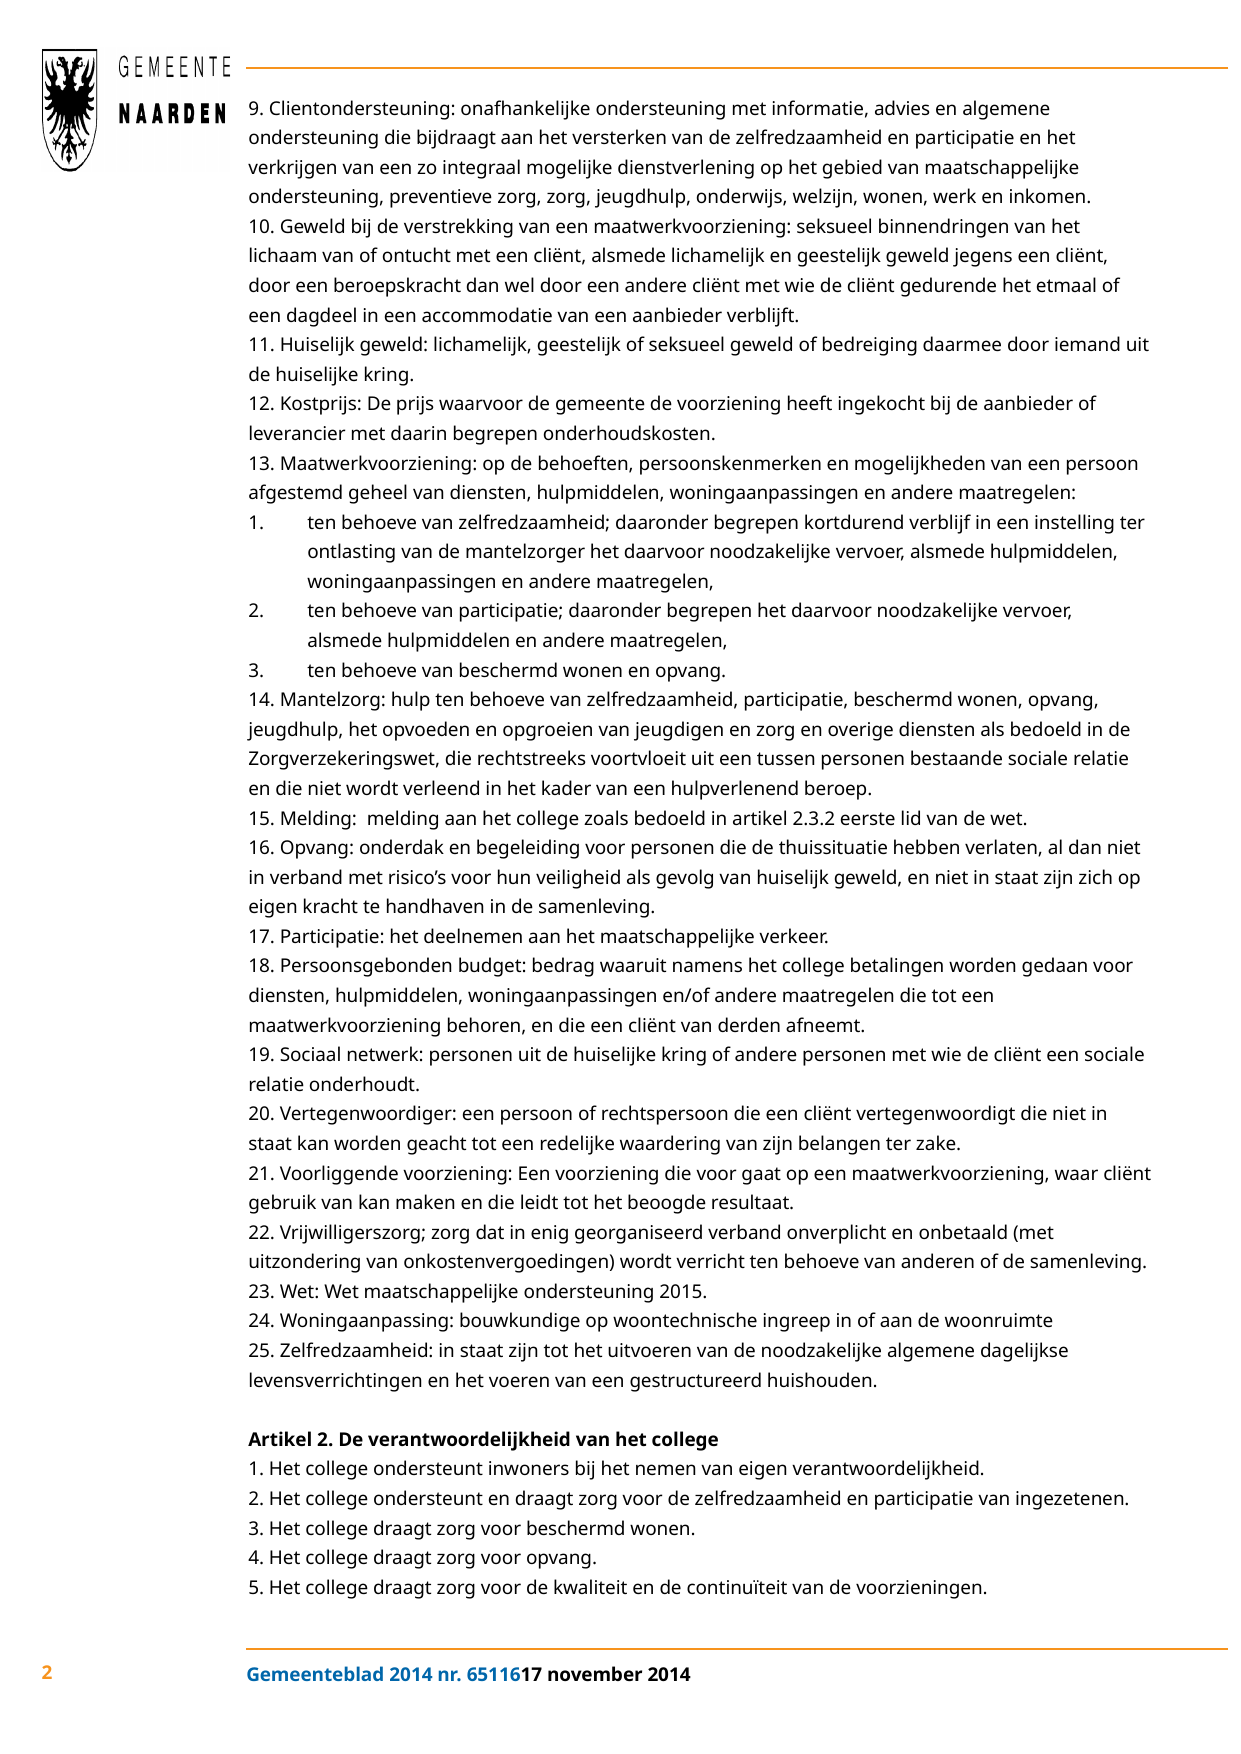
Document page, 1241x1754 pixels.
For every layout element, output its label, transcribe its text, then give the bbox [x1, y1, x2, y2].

list ten behoeve van participatie; daaronder begrepen het daarvoor noodzakelijke vervoer, alsmede hulpmiddelen en andere maatregelen, [248, 598, 1152, 653]
text 10. Geweld bij de verstrekking van een maatwerkvoorziening: seksueel binnendringen van het lichaam van of ontucht met een cliënt, alsmede lichamelijk en geestelijk geweld jegens een cliënt, door een beroepskracht dan wel door een andere cliënt met wie de cliënt gedurende het etmaal of een dagdeel in een accommodatie van een aanbieder verblijft. [248, 213, 1152, 328]
text 25. Zelfredzaamheid: in staat zijn tot het uitvoeren van de noodzakelijke algemene dagelijkse levensverrichtingen en het voeren van een gestructureerd huishouden. [248, 1337, 1152, 1393]
text 13. Maatwerkvoorziening: op de behoeften, persoonskenmerken en mogelijkheden van een persoon afgestemd geheel van diensten, hulpmiddelen, woningaanpassingen en andere maatregelen: [248, 450, 1152, 505]
text 19. Sociaal netwerk: personen uit de huiselijke kring of andere personen met wie de cliënt een sociale relatie onderhoudt. [248, 1041, 1152, 1097]
list ten behoeve van beschermd wonen en opvang. [248, 657, 1152, 683]
text 2. Het college ondersteunt en draagt zorg voor de zelfredzaamheid en participatie van ingezetenen. [248, 1485, 1152, 1511]
list ten behoeve van zelfredzaamheid; daaronder begrepen kortdurend verblijf in een instelling ter ontlasting van de mantelzorger het daarvoor noodzakelijke vervoer, alsmede hulpmiddelen, woningaanpassingen en andere maatregelen, [248, 509, 1152, 594]
text 16. Opvang: onderdak en begeleiding voor personen die de thuissituatie hebben verlaten, al dan niet in verband met risico’s voor hun veiligheid als gevolg van huiselijk geweld, en niet in staat zijn zich op eigen kracht te handhaven in de samenleving. [248, 834, 1152, 919]
text 5. Het college draagt zorg voor de kwaliteit en de continuïteit van de voorzieningen. [248, 1574, 1152, 1600]
text 12. Kostprijs: De prijs waarvoor de gemeente de voorziening heeft ingekocht bij de aanbieder of leverancier met daarin begrepen onderhoudskosten. [248, 391, 1152, 446]
text 18. Persoonsgebonden budget: bedrag waaruit namens het college betalingen worden gedaan voor diensten, hulpmiddelen, woningaanpassingen en/of andere maatregelen die tot een maatwerkvoorziening behoren, en die een cliënt van derden afneemt. [248, 953, 1152, 1038]
text 1. Het college ondersteunt inwoners bij het nemen van eigen verantwoordelijkheid. [248, 1456, 1152, 1481]
text 22. Vrijwilligerszorg; zorg dat in enig georganiseerd verband onverplicht en onbetaald (met uitzondering van onkostenvergoedingen) wordt verricht ten behoeve van anderen of de samenleving. [248, 1219, 1152, 1274]
text 11. Huiselijk geweld: lichamelijk, geestelijk of seksueel geweld of bedreiging daarmee door iemand uit de huiselijke kring. [248, 331, 1152, 387]
text Artikel 2. De verantwoordelijkheid van het college [248, 1426, 1152, 1452]
text 3. Het college draagt zorg voor beschermd wonen. [248, 1515, 1152, 1541]
text 23. Wet: Wet maatschappelijke ondersteuning 2015. [248, 1278, 1152, 1304]
text 24. Woningaanpassing: bouwkundige op woontechnische ingreep in of aan de woonruimte [248, 1308, 1152, 1333]
text 20. Vertegenwoordiger: een persoon of rechtspersoon die een cliënt vertegenwoordigt die niet in staat kan worden geacht tot een redelijke waardering van zijn belangen ter zake. [248, 1101, 1152, 1156]
text 9. Clientondersteuning: onafhankelijke ondersteuning met informatie, advies en algemene ondersteuning die bijdraagt aan het versterken van de zelfredzaamheid en participatie en het verkrijgen van een zo integraal mogelijke dienstverlening op het gebied van maatschappelijke ondersteuning, preventieve zorg, zorg, jeugdhulp, onderwijs, welzijn, wonen, werk en inkomen. [248, 95, 1152, 209]
text 21. Voorliggende voorziening: Een voorziening die voor gaat op een maatwerkvoorziening, waar cliënt gebruik van kan maken en die leidt tot het beoogde resultaat. [248, 1160, 1152, 1215]
text 15. Melding: melding aan het college zoals bedoeld in artikel 2.3.2 eerste lid van de wet. [248, 805, 1152, 831]
text 4. Het college draagt zorg voor opvang. [248, 1544, 1152, 1570]
text 17. Participatie: het deelnemen aan het maatschappelijke verkeer. [248, 923, 1152, 949]
picture [41, 47, 231, 172]
text 14. Mantelzorg: hulp ten behoeve van zelfredzaamheid, participatie, beschermd wonen, opvang, jeugdhulp, het opvoeden en opgroeien van jeugdigen en zorg en overige diensten als bedoeld in de Zorgverzekeringswet, die rechtstreeks voortvloeit uit een tussen personen bestaande sociale relatie en die niet wordt verleend in het kader van een hulpverlenend beroep. [248, 686, 1152, 801]
